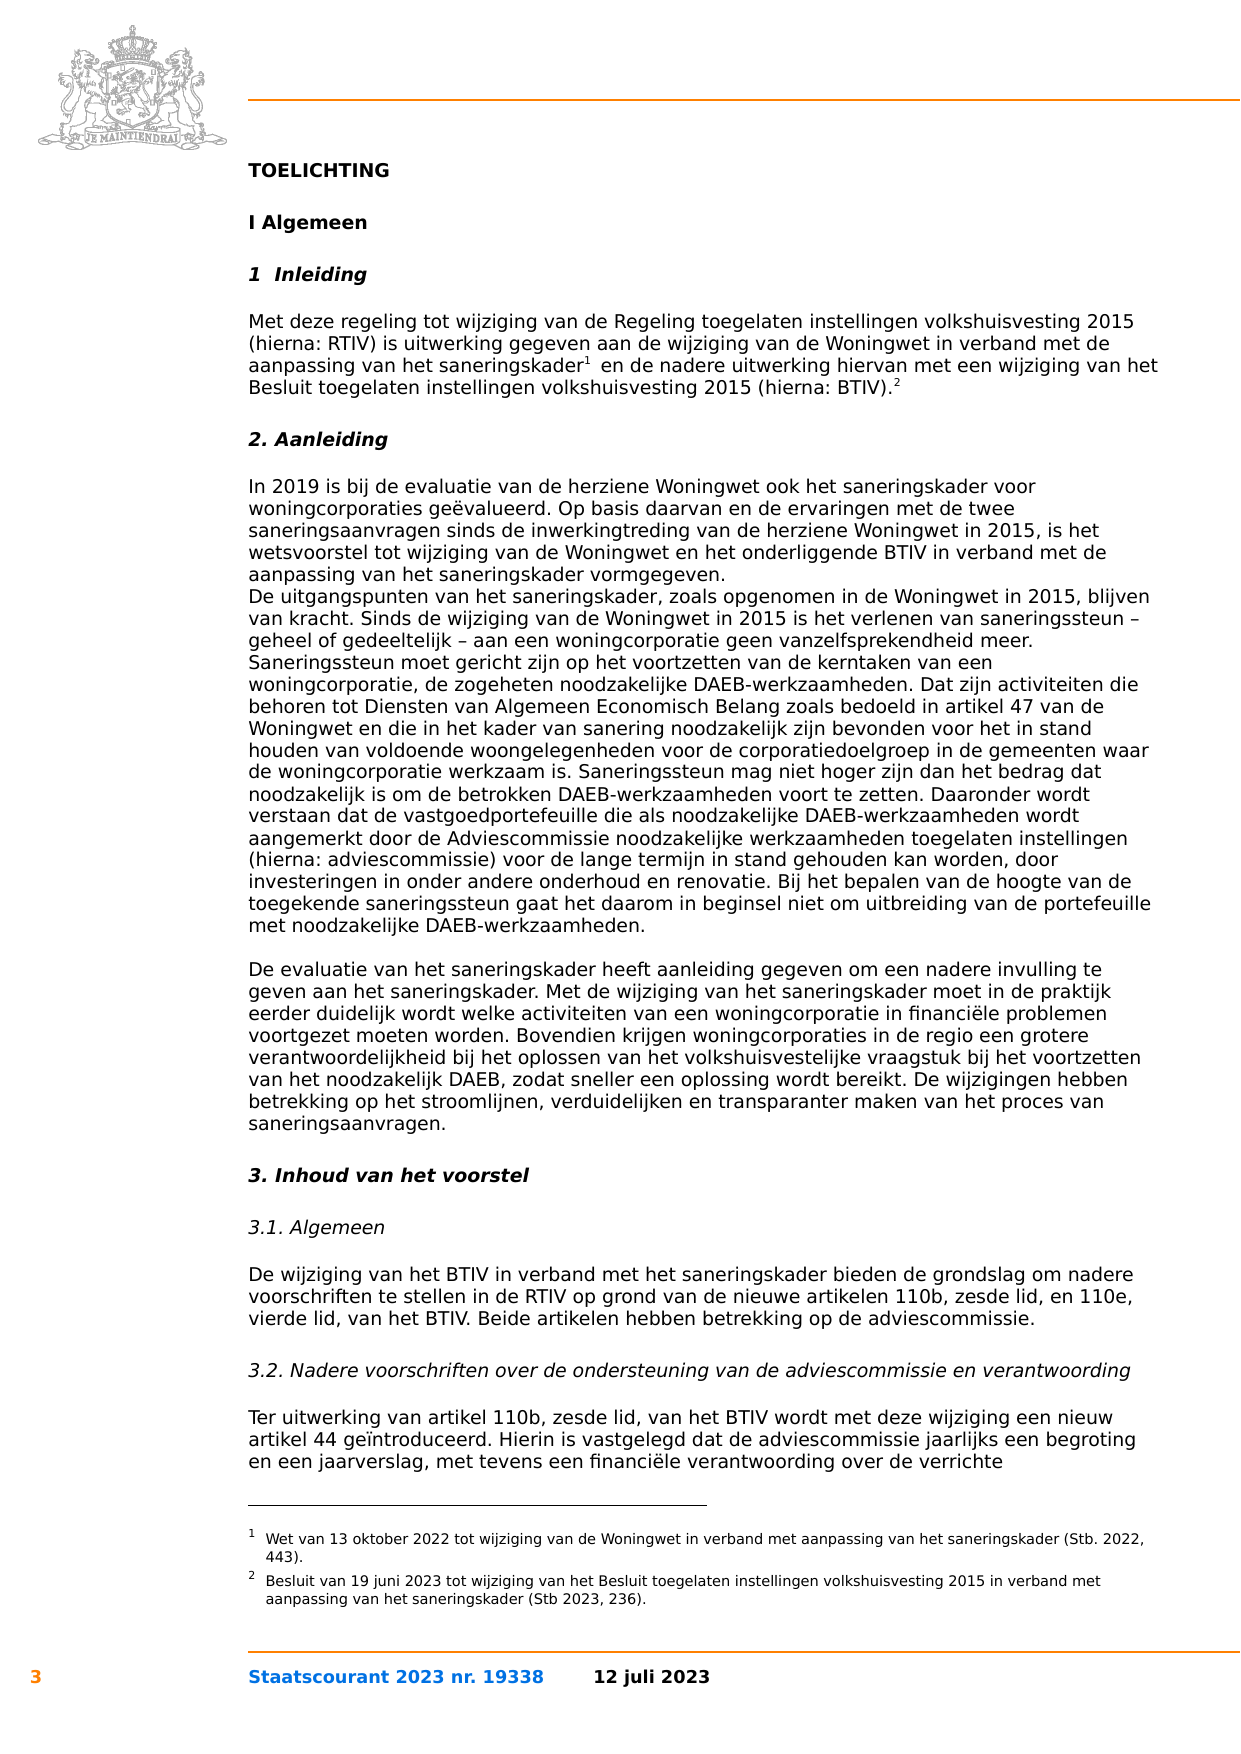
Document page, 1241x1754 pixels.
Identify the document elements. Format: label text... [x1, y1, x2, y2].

subtitle 1 Inleiding [248, 264, 1163, 286]
subtitle I Algemeen [248, 212, 1163, 234]
text De evaluatie van het saneringskader heeft aanleiding gegeven om een nadere invulling te geven aan het saneringskader. Met de wijziging van het saneringskader moet in de praktijk eerder duidelijk wordt welke activiteiten van een woningcorporatie in financiële problemen voortgezet moeten worden. Bovendien krijgen woningcorporaties in de regio een grotere verantwoordelijkheid bij het oplossen van het volkshuisvestelijke vraagstuk bij het voortzetten van het noodzakelijk DAEB, zodat sneller een oplossing wordt bereikt. De wijzigingen hebben betrekking op het stroomlijnen, verduidelijken en transparanter maken van het proces van saneringsaanvragen. [248, 959, 1163, 1135]
subtitle 3.1. Algemeen [248, 1217, 1163, 1239]
subtitle 2. Aanleiding [248, 429, 1163, 451]
picture [38, 25, 227, 150]
subtitle 3. Inhoud van het voorstel [248, 1165, 1163, 1187]
text Met deze regeling tot wijziging van de Regeling toegelaten instellingen volkshuisvesting 2015 (hierna: RTIV) is uitwerking gegeven aan de wijziging van de Woningwet in verband met de aanpassing van het saneringskader en de nadere uitwerking hiervan met een wijziging van het Besluit toegelaten instellingen volkshuisvesting 2015 (hierna: BTIV). [248, 311, 1163, 399]
text Ter uitwerking van artikel 110b, zesde lid, van het BTIV wordt met deze wijziging een nieuw artikel 44 geïntroduceerd. Hierin is vastgelegd dat de adviescommissie jaarlijks een begroting en een jaarverslag, met tevens een financiële verantwoording over de verrichte [248, 1407, 1163, 1473]
text Wet van 13 oktober 2022 tot wijziging van de Woningwet in verband met aanpassing van het saneringskader (Stb. 2022, 443). [248, 1527, 1163, 1566]
text In 2019 is bij de evaluatie van de herziene Woningwet ook het saneringskader voor woningcorporaties geëvalueerd. Op basis daarvan en de ervaringen met de twee saneringsaanvragen sinds de inwerkingtreding van de herziene Woningwet in 2015, is het wetsvoorstel tot wijziging van de Woningwet en het onderliggende BTIV in verband met de aanpassing van het saneringskader vormgegeven. [248, 476, 1163, 586]
subtitle 3.2. Nadere voorschriften over de ondersteuning van de adviescommissie en verantwoording [248, 1360, 1163, 1382]
text De uitgangspunten van het saneringskader, zoals opgenomen in de Woningwet in 2015, blijven van kracht. Sinds de wijziging van de Woningwet in 2015 is het verlenen van saneringssteun – geheel of gedeeltelijk – aan een woningcorporatie geen vanzelfsprekendheid meer. Saneringssteun moet gericht zijn op het voortzetten van de kerntaken van een woningcorporatie, de zogeheten noodzakelijke DAEB-werkzaamheden. Dat zijn activiteiten die behoren tot Diensten van Algemeen Economisch Belang zoals bedoeld in artikel 47 van de Woningwet en die in het kader van sanering noodzakelijk zijn bevonden voor het in stand houden van voldoende woongelegenheden voor de corporatiedoelgroep in de gemeenten waar de woningcorporatie werkzaam is. Saneringssteun mag niet hoger zijn dan het bedrag dat noodzakelijk is om de betrokken DAEB-werkzaamheden voort te zetten. Daaronder wordt verstaan dat de vastgoedportefeuille die als noodzakelijke DAEB-werkzaamheden wordt aangemerkt door de Adviescommissie noodzakelijke werkzaamheden toegelaten instellingen (hierna: adviescommissie) voor de lange termijn in stand gehouden kan worden, door investeringen in onder andere onderhoud en renovatie. Bij het bepalen van de hoogte van de toegekende saneringssteun gaat het daarom in beginsel niet om uitbreiding van de portefeuille met noodzakelijke DAEB-werkzaamheden. [248, 586, 1163, 937]
text De wijziging van het BTIV in verband met het saneringskader bieden de grondslag om nadere voorschriften te stellen in de RTIV op grond van de nieuwe artikelen 110b, zesde lid, en 110e, vierde lid, van het BTIV. Beide artikelen hebben betrekking op de adviescommissie. [248, 1264, 1163, 1330]
subtitle TOELICHTING [248, 160, 1163, 182]
text Besluit van 19 juni 2023 tot wijziging van het Besluit toegelaten instellingen volkshuisvesting 2015 in verband met aanpassing van het saneringskader (Stb 2023, 236). [248, 1569, 1163, 1608]
